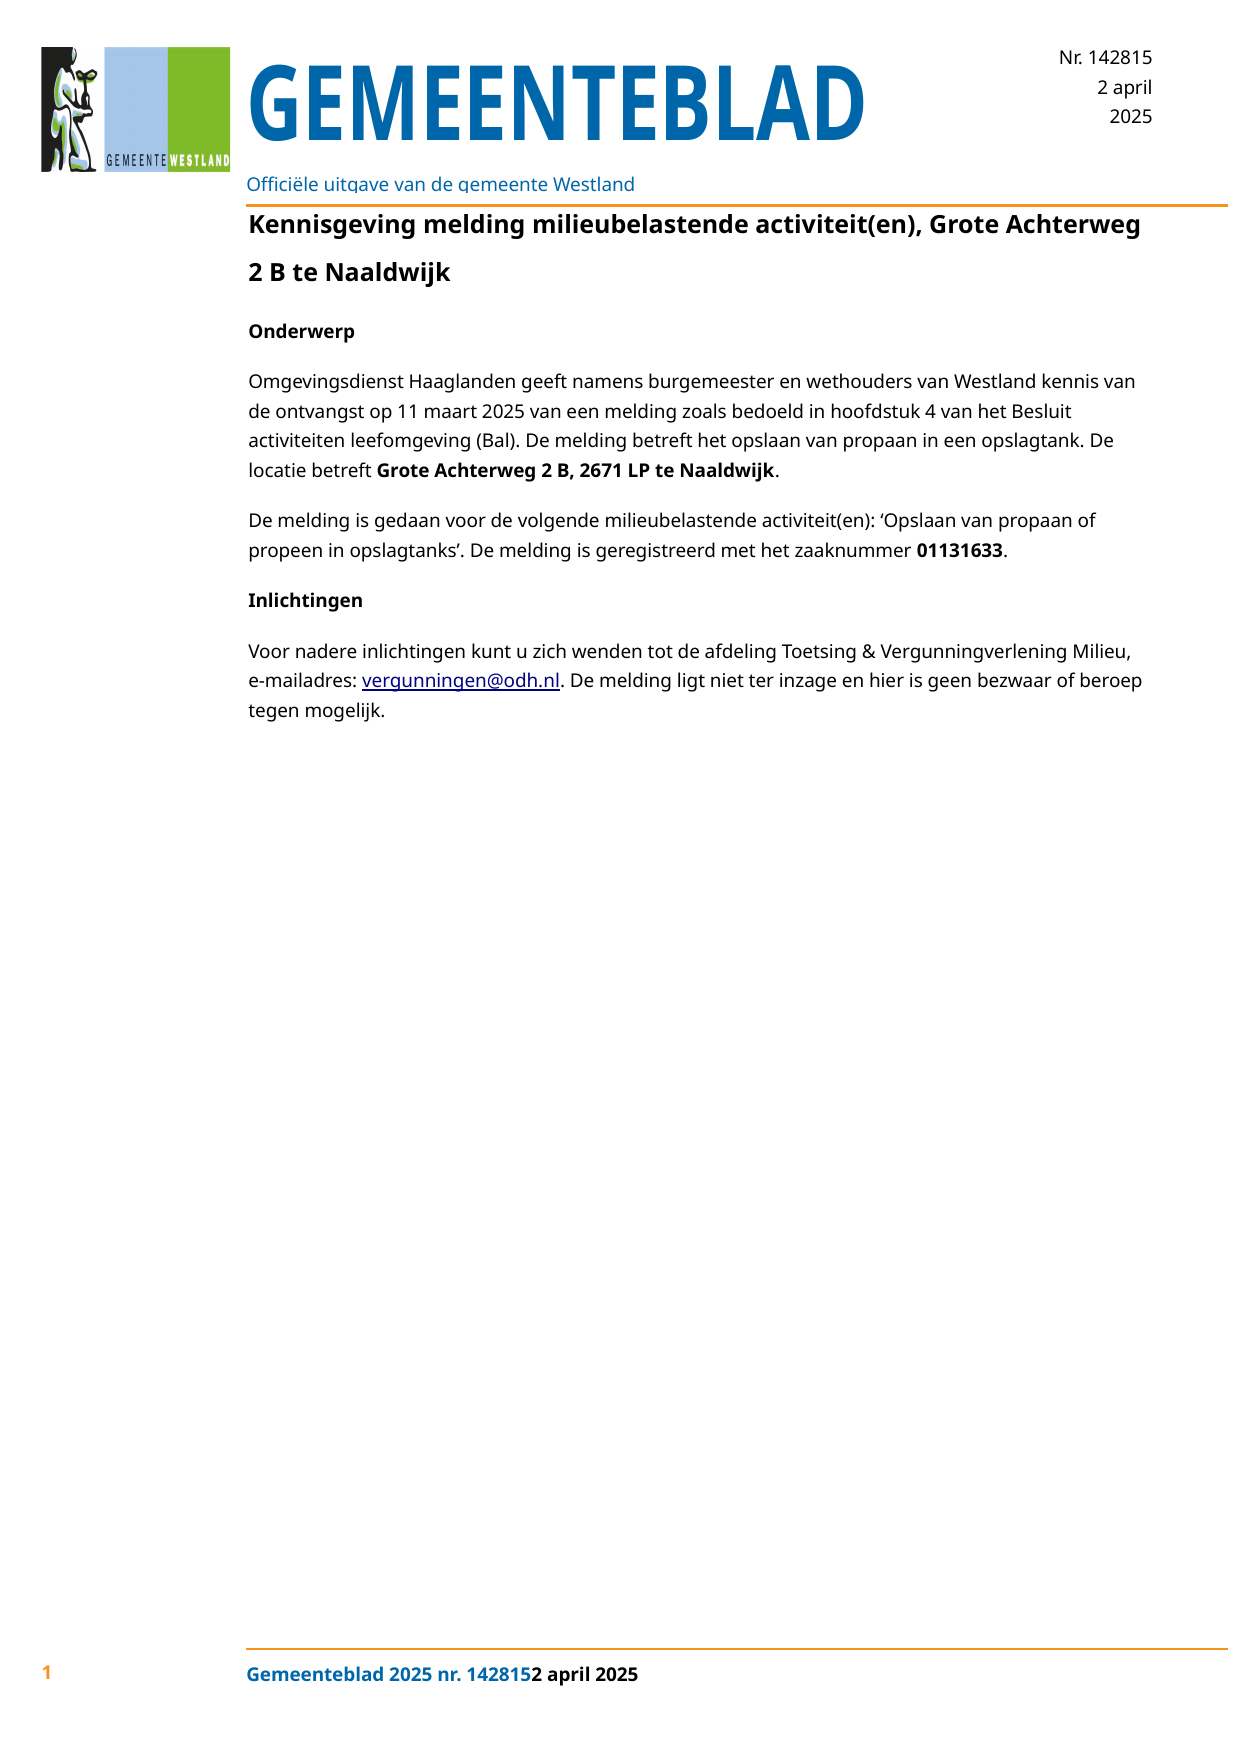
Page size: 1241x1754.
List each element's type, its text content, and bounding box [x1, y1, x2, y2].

text Inlichtingen [248, 587, 1152, 613]
text Voor nadere inlichtingen kunt u zich wenden tot de afdeling Toetsing & Vergunningverlening Milieu, e-mailadres: vergunningen@odh.nl. De melding ligt niet ter inzage en hier is geen bezwaar of beroep tegen mogelijk. [248, 638, 1152, 723]
picture [41, 47, 231, 172]
text Onderwerp [248, 318, 1152, 344]
text Omgevingsdienst Haaglanden geeft namens burgemeester en wethouders van Westland kennis van de ontvangst op 11 maart 2025 van een melding zoals bedoeld in hoofdstuk 4 van het Besluit activiteiten leefomgeving (Bal). De melding betreft het opslaan van propaan in een opslagtank. De locatie betreft Grote Achterweg 2 B, 2671 LP te Naaldwijk. [248, 368, 1152, 483]
text De melding is gedaan voor de volgende milieubelastende activiteit(en): ‘Opslaan van propaan of propeen in opslagtanks’. De melding is geregistreerd met het zaaknummer 01131633. [248, 507, 1152, 563]
text Kennisgeving melding milieubelastende activiteit(en), Grote Achterweg 2 B te Naaldwijk [248, 207, 1152, 288]
